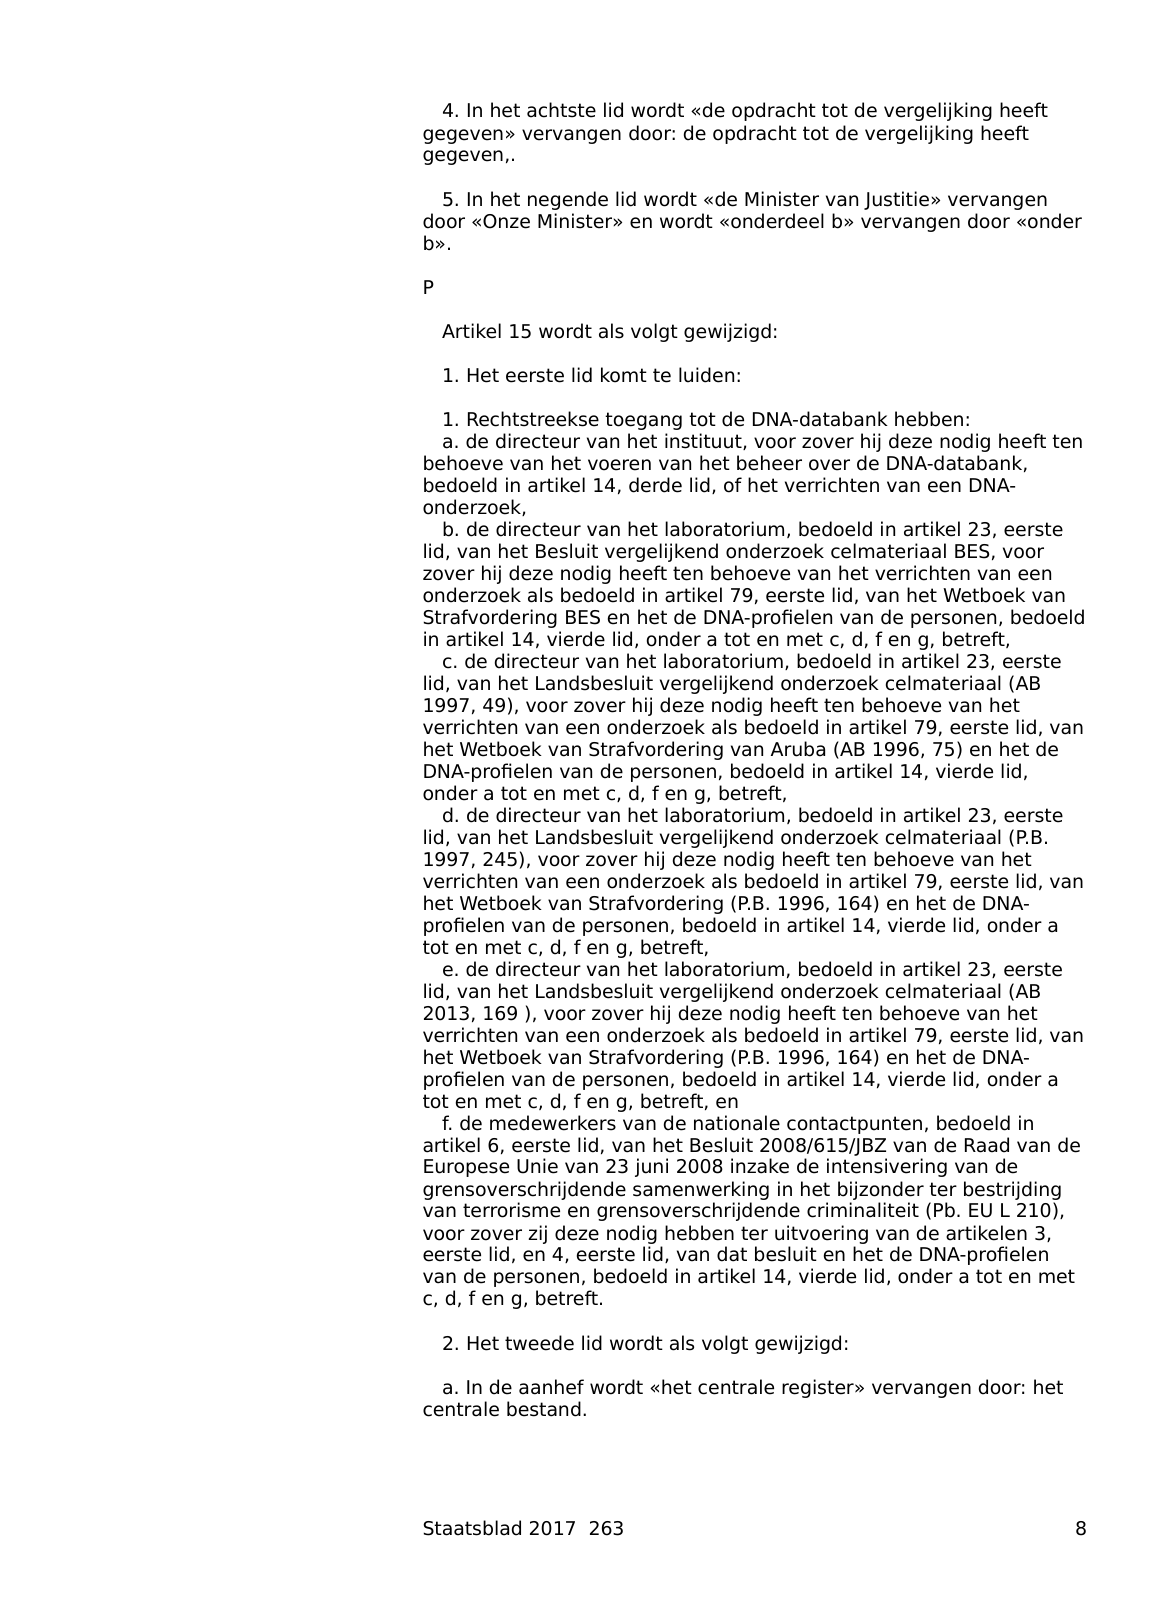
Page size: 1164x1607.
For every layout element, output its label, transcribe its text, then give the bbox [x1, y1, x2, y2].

text 1. Het eerste lid komt te luiden: [422, 365, 1087, 387]
text c. de directeur van het laboratorium, bedoeld in artikel 23, eerste lid, van het Landsbesluit vergelijkend onderzoek celmateriaal (AB 1997, 49), voor zover hij deze nodig heeft ten behoeve van het verrichten van een onderzoek als bedoeld in artikel 79, eerste lid, van het Wetboek van Strafvordering van Aruba (AB 1996, 75) en het de DNA-profielen van de personen, bedoeld in artikel 14, vierde lid, onder a tot en met c, d, f en g, betreft, [422, 651, 1087, 805]
text d. de directeur van het laboratorium, bedoeld in artikel 23, eerste lid, van het Landsbesluit vergelijkend onderzoek celmateriaal (P.B. 1997, 245), voor zover hij deze nodig heeft ten behoeve van het verrichten van een onderzoek als bedoeld in artikel 79, eerste lid, van het Wetboek van Strafvordering (P.B. 1996, 164) en het de DNA-profielen van de personen, bedoeld in artikel 14, vierde lid, onder a tot en met c, d, f en g, betreft, [422, 805, 1087, 959]
text 1. Rechtstreekse toegang tot de DNA-databank hebben: [422, 409, 1087, 431]
text a. In de aanhef wordt «het centrale register» vervangen door: het centrale bestand. [422, 1377, 1087, 1421]
text a. de directeur van het instituut, voor zover hij deze nodig heeft ten behoeve van het voeren van het beheer over de DNA-databank, bedoeld in artikel 14, derde lid, of het verrichten van een DNA-onderzoek, [422, 431, 1087, 519]
text 4. In het achtste lid wordt «de opdracht tot de vergelijking heeft gegeven» vervangen door: de opdracht tot de vergelijking heeft gegeven,. [422, 100, 1087, 166]
text 5. In het negende lid wordt «de Minister van Justitie» vervangen door «Onze Minister» en wordt «onderdeel b» vervangen door «onder b». [422, 188, 1087, 254]
text b. de directeur van het laboratorium, bedoeld in artikel 23, eerste lid, van het Besluit vergelijkend onderzoek celmateriaal BES, voor zover hij deze nodig heeft ten behoeve van het verrichten van een onderzoek als bedoeld in artikel 79, eerste lid, van het Wetboek van Strafvordering BES en het de DNA-profielen van de personen, bedoeld in artikel 14, vierde lid, onder a tot en met c, d, f en g, betreft, [422, 519, 1087, 651]
text f. de medewerkers van de nationale contactpunten, bedoeld in artikel 6, eerste lid, van het Besluit 2008/615/JBZ van de Raad van de Europese Unie van 23 juni 2008 inzake de intensivering van de grensoverschrijdende samenwerking in het bijzonder ter bestrijding van terrorisme en grensoverschrijdende criminaliteit (Pb. EU L 210), voor zover zij deze nodig hebben ter uitvoering van de artikelen 3, eerste lid, en 4, eerste lid, van dat besluit en het de DNA-profielen van de personen, bedoeld in artikel 14, vierde lid, onder a tot en met c, d, f en g, betreft. [422, 1112, 1087, 1310]
text 2. Het tweede lid wordt als volgt gewijzigd: [422, 1332, 1087, 1354]
text e. de directeur van het laboratorium, bedoeld in artikel 23, eerste lid, van het Landsbesluit vergelijkend onderzoek celmateriaal (AB 2013, 169 ), voor zover hij deze nodig heeft ten behoeve van het verrichten van een onderzoek als bedoeld in artikel 79, eerste lid, van het Wetboek van Strafvordering (P.B. 1996, 164) en het de DNA-profielen van de personen, bedoeld in artikel 14, vierde lid, onder a tot en met c, d, f en g, betreft, en [422, 959, 1087, 1112]
text Artikel 15 wordt als volgt gewijzigd: [422, 321, 1087, 343]
text P [422, 277, 1087, 299]
